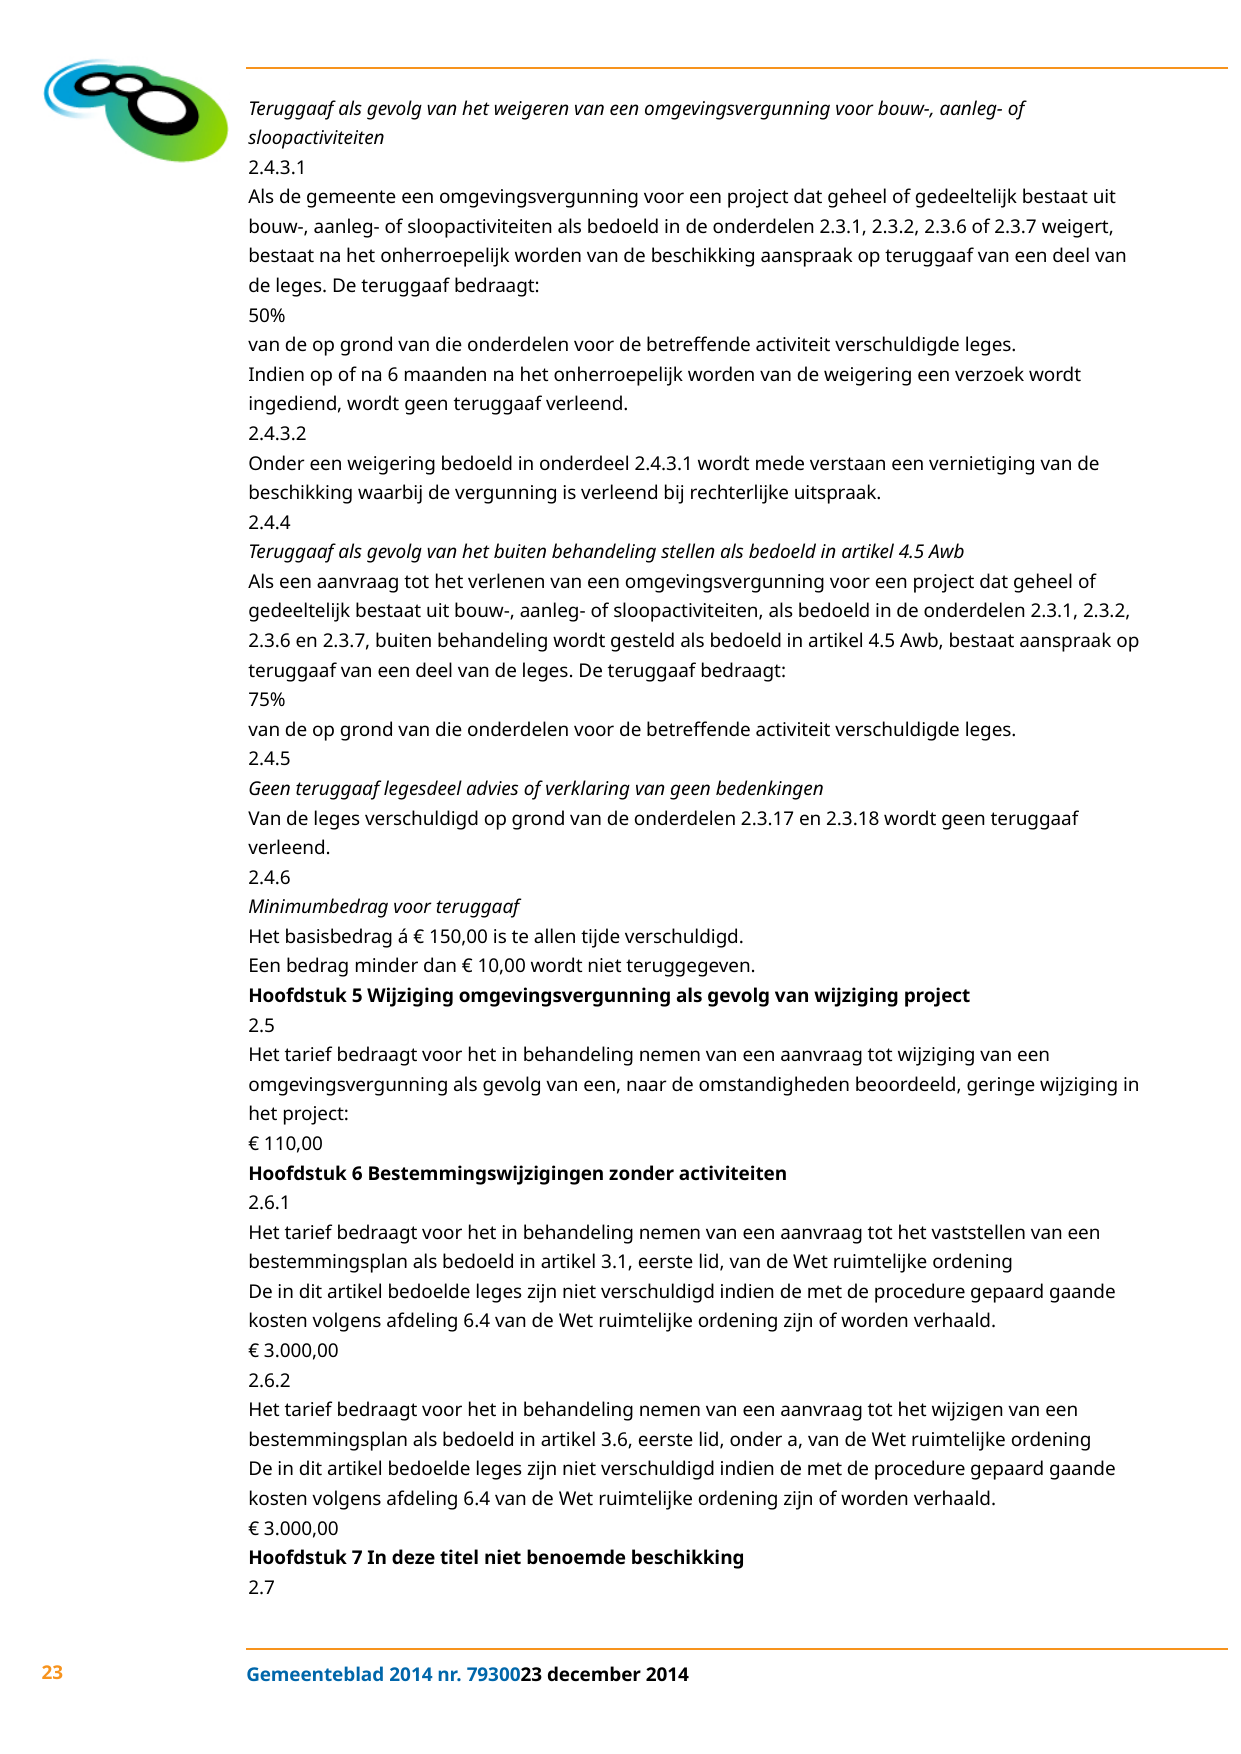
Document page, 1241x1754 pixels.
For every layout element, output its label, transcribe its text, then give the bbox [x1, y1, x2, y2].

text Teruggaaf als gevolg van het buiten behandeling stellen als bedoeld in artikel 4.5 Awb [248, 538, 1152, 564]
text 75% [248, 686, 1152, 712]
text Het tarief bedraagt voor het in behandeling nemen van een aanvraag tot wijziging van een omgevingsvergunning als gevolg van een, naar de omstandigheden beoordeeld, geringe wijziging in het project: [248, 1041, 1152, 1126]
text Een bedrag minder dan € 10,00 wordt niet teruggegeven. [248, 953, 1152, 978]
text Als een aanvraag tot het verlenen van een omgevingsvergunning voor een project dat geheel of gedeeltelijk bestaat uit bouw-, aanleg- of sloopactiviteiten, als bedoeld in de onderdelen 2.3.1, 2.3.2, 2.3.6 en 2.3.7, buiten behandeling wordt gesteld als bedoeld in artikel 4.5 Awb, bestaat aanspraak op teruggaaf van een deel van de leges. De teruggaaf bedraagt: [248, 568, 1152, 683]
text Minimumbedrag voor teruggaaf [248, 893, 1152, 919]
text € 3.000,00 [248, 1515, 1152, 1541]
text 2.6.1 [248, 1189, 1152, 1215]
text 2.7 [248, 1574, 1152, 1600]
text De in dit artikel bedoelde leges zijn niet verschuldigd indien de met de procedure gepaard gaande kosten volgens afdeling 6.4 van de Wet ruimtelijke ordening zijn of worden verhaald. [248, 1456, 1152, 1511]
text 2.5 [248, 1012, 1152, 1038]
text 50% [248, 302, 1152, 328]
text 2.4.6 [248, 864, 1152, 890]
text 2.4.3.1 [248, 154, 1152, 180]
text Het tarief bedraagt voor het in behandeling nemen van een aanvraag tot het wijzigen van een bestemmingsplan als bedoeld in artikel 3.6, eerste lid, onder a, van de Wet ruimtelijke ordening [248, 1396, 1152, 1452]
picture [41, 47, 231, 172]
text Indien op of na 6 maanden na het onherroepelijk worden van de weigering een verzoek wordt ingediend, wordt geen teruggaaf verleend. [248, 361, 1152, 416]
text 2.6.2 [248, 1367, 1152, 1393]
text 2.4.3.2 [248, 420, 1152, 446]
text Onder een weigering bedoeld in onderdeel 2.4.3.1 wordt mede verstaan een vernietiging van de beschikking waarbij de vergunning is verleend bij rechterlijke uitspraak. [248, 450, 1152, 505]
text 2.4.5 [248, 746, 1152, 771]
text De in dit artikel bedoelde leges zijn niet verschuldigd indien de met de procedure gepaard gaande kosten volgens afdeling 6.4 van de Wet ruimtelijke ordening zijn of worden verhaald. [248, 1278, 1152, 1333]
text 2.4.4 [248, 509, 1152, 535]
text Als de gemeente een omgevingsvergunning voor een project dat geheel of gedeeltelijk bestaat uit bouw-, aanleg- of sloopactiviteiten als bedoeld in de onderdelen 2.3.1, 2.3.2, 2.3.6 of 2.3.7 weigert, bestaat na het onherroepelijk worden van de beschikking aanspraak op teruggaaf van een deel van de leges. De teruggaaf bedraagt: [248, 183, 1152, 298]
text Hoofdstuk 6 Bestemmingswijzigingen zonder activiteiten [248, 1160, 1152, 1186]
text Van de leges verschuldigd op grond van de onderdelen 2.3.17 en 2.3.18 wordt geen teruggaaf verleend. [248, 805, 1152, 860]
text Het basisbedrag á € 150,00 is te allen tijde verschuldigd. [248, 923, 1152, 949]
text van de op grond van die onderdelen voor de betreffende activiteit verschuldigde leges. [248, 331, 1152, 357]
text Geen teruggaaf legesdeel advies of verklaring van geen bedenkingen [248, 775, 1152, 801]
text € 110,00 [248, 1130, 1152, 1156]
text van de op grond van die onderdelen voor de betreffende activiteit verschuldigde leges. [248, 716, 1152, 742]
text Het tarief bedraagt voor het in behandeling nemen van een aanvraag tot het vaststellen van een bestemmingsplan als bedoeld in artikel 3.1, eerste lid, van de Wet ruimtelijke ordening [248, 1219, 1152, 1274]
text Hoofdstuk 5 Wijziging omgevingsvergunning als gevolg van wijziging project [248, 982, 1152, 1008]
text € 3.000,00 [248, 1337, 1152, 1363]
text Teruggaaf als gevolg van het weigeren van een omgevingsvergunning voor bouw-, aanleg- of sloopactiviteiten [248, 95, 1152, 150]
text Hoofdstuk 7 In deze titel niet benoemde beschikking [248, 1544, 1152, 1570]
